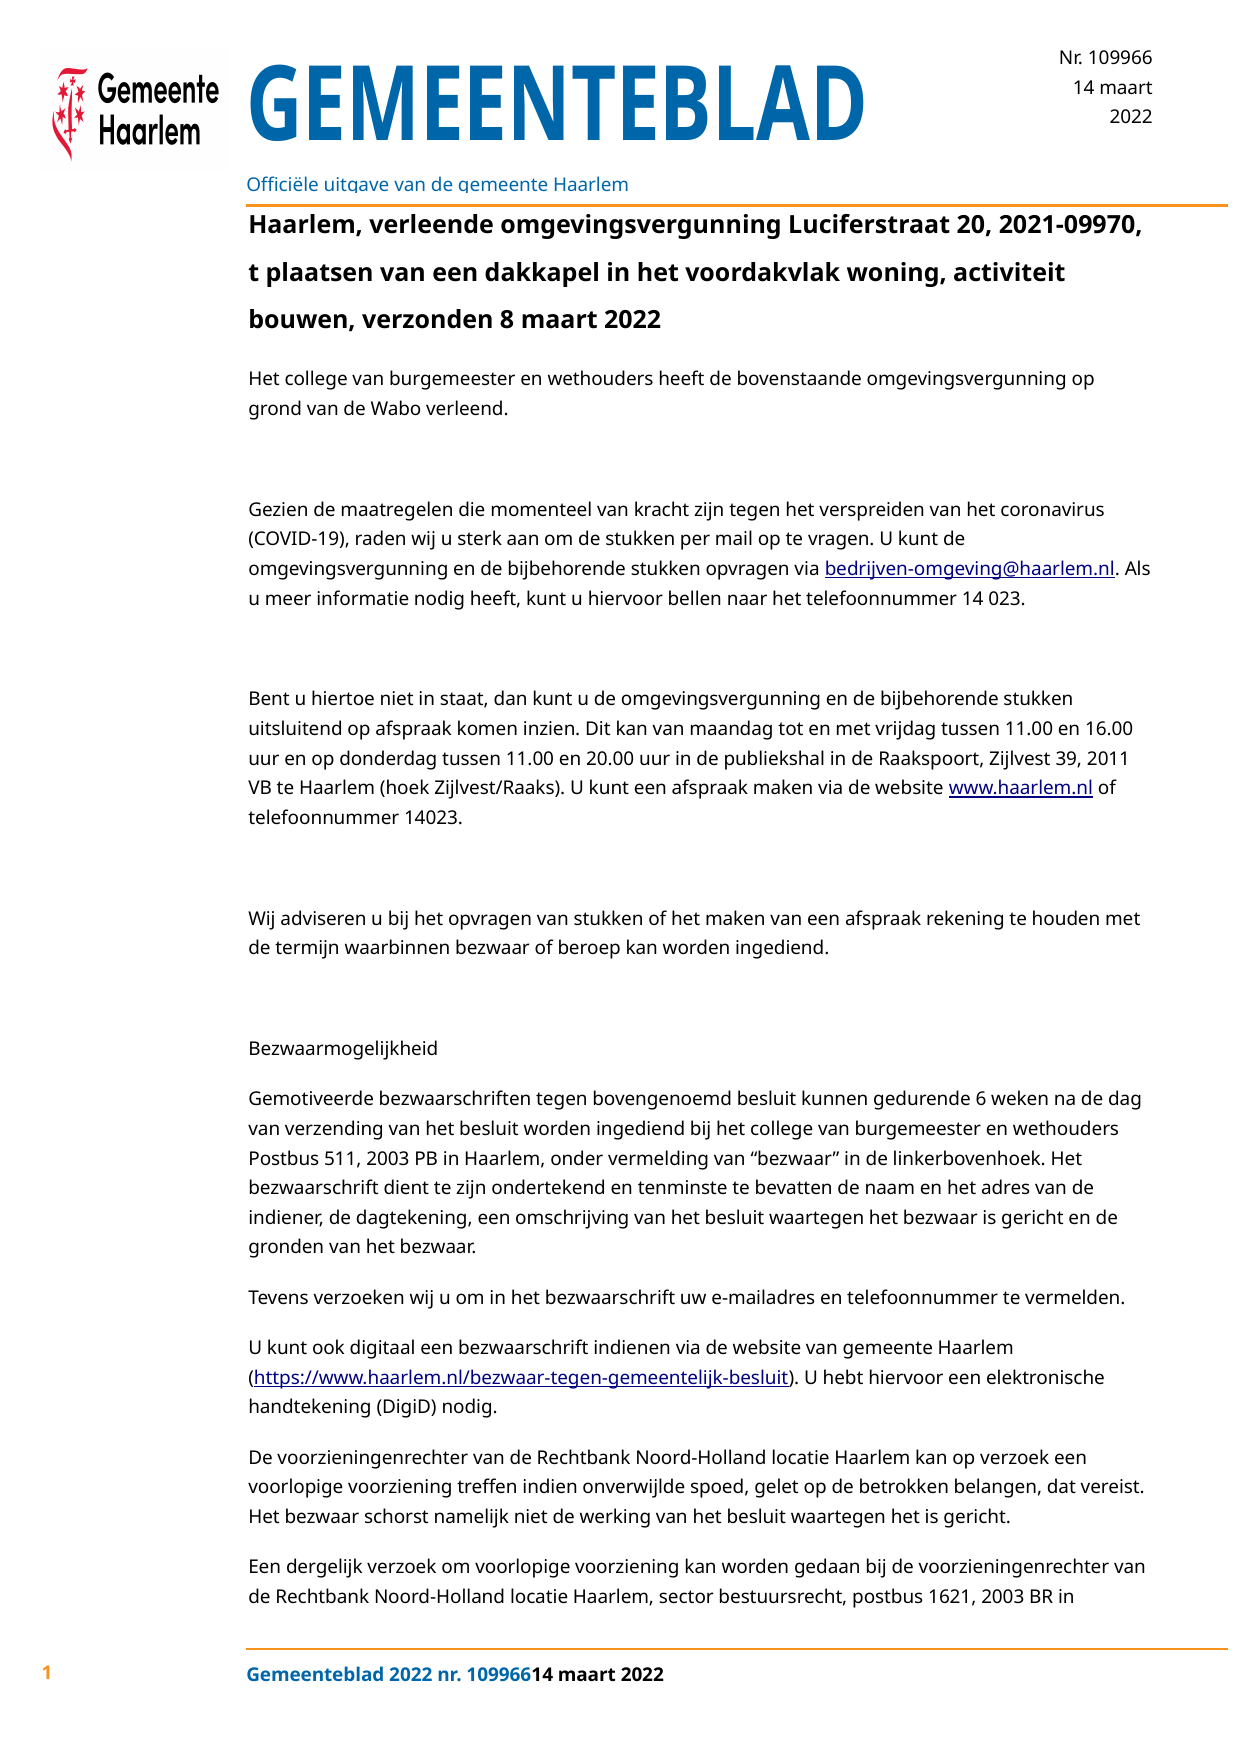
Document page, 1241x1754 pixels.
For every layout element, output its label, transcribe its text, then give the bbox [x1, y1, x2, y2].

text Bezwaarmogelijkheid [248, 1035, 1152, 1061]
text Bent u hiertoe niet in staat, dan kunt u de omgevingsvergunning en de bijbehorende stukken uitsluitend op afspraak komen inzien. Dit kan van maandag tot en met vrijdag tussen 11.00 en 16.00 uur en op donderdag tussen 11.00 en 20.00 uur in de publiekshal in de Raakspoort, Zijlvest 39, 2011 VB te Haarlem (hoek Zijlvest/Raaks). U kunt een afspraak maken via de website www.haarlem.nl of telefoonnummer 14023. [248, 686, 1152, 829]
text Tevens verzoeken wij u om in het bezwaarschrift uw e-mailadres en telefoonnummer te vermelden. [248, 1284, 1152, 1309]
text Gezien de maatregelen die momenteel van kracht zijn tegen het verspreiden van het coronavirus (COVID-19), raden wij u sterk aan om de stukken per mail op te vragen. U kunt de omgevingsvergunning en de bijbehorende stukken opvragen via bedrijven-omgeving@haarlem.nl. Als u meer informatie nodig heeft, kunt u hiervoor bellen naar het telefoonnummer 14 023. [248, 496, 1152, 610]
text Gemotiveerde bezwaarschriften tegen bovengenoemd besluit kunnen gedurende 6 weken na de dag van verzending van het besluit worden ingediend bij het college van burgemeester en wethouders Postbus 511, 2003 PB in Haarlem, onder vermelding van “bezwaar” in de linkerbovenhoek. Het bezwaarschrift dient te zijn ondertekend en tenminste te bevatten de naam en het adres van de indiener, de dagtekening, een omschrijving van het besluit waartegen het bezwaar is gericht en de gronden van het bezwaar. [248, 1086, 1152, 1259]
picture [41, 47, 231, 172]
text Een dergelijk verzoek om voorlopige voorziening kan worden gedaan bij de voorzieningenrechter van de Rechtbank Noord-Holland locatie Haarlem, sector bestuursrecht, postbus 1621, 2003 BR in [248, 1553, 1152, 1609]
text Haarlem, verleende omgevingsvergunning Luciferstraat 20, 2021-09970, t plaatsen van een dakkapel in het voordakvlak woning, activiteit bouwen, verzonden 8 maart 2022 [248, 207, 1152, 336]
text U kunt ook digitaal een bezwaarschrift indienen via de website van gemeente Haarlem (https://www.haarlem.nl/bezwaar-tegen-gemeentelijk-besluit). U hebt hiervoor een elektronische handtekening (DigiD) nodig. [248, 1334, 1152, 1419]
text Wij adviseren u bij het opvragen van stukken of het maken van een afspraak rekening te houden met de termijn waarbinnen bezwaar of beroep kan worden ingediend. [248, 905, 1152, 960]
text De voorzieningenrechter van de Rechtbank Noord-Holland locatie Haarlem kan op verzoek een voorlopige voorziening treffen indien onverwijlde spoed, gelet op de betrokken belangen, dat vereist. Het bezwaar schorst namelijk niet de werking van het besluit waartegen het is gericht. [248, 1444, 1152, 1529]
text Het college van burgemeester en wethouders heeft de bovenstaande omgevingsvergunning op grond van de Wabo verleend. [248, 366, 1152, 421]
